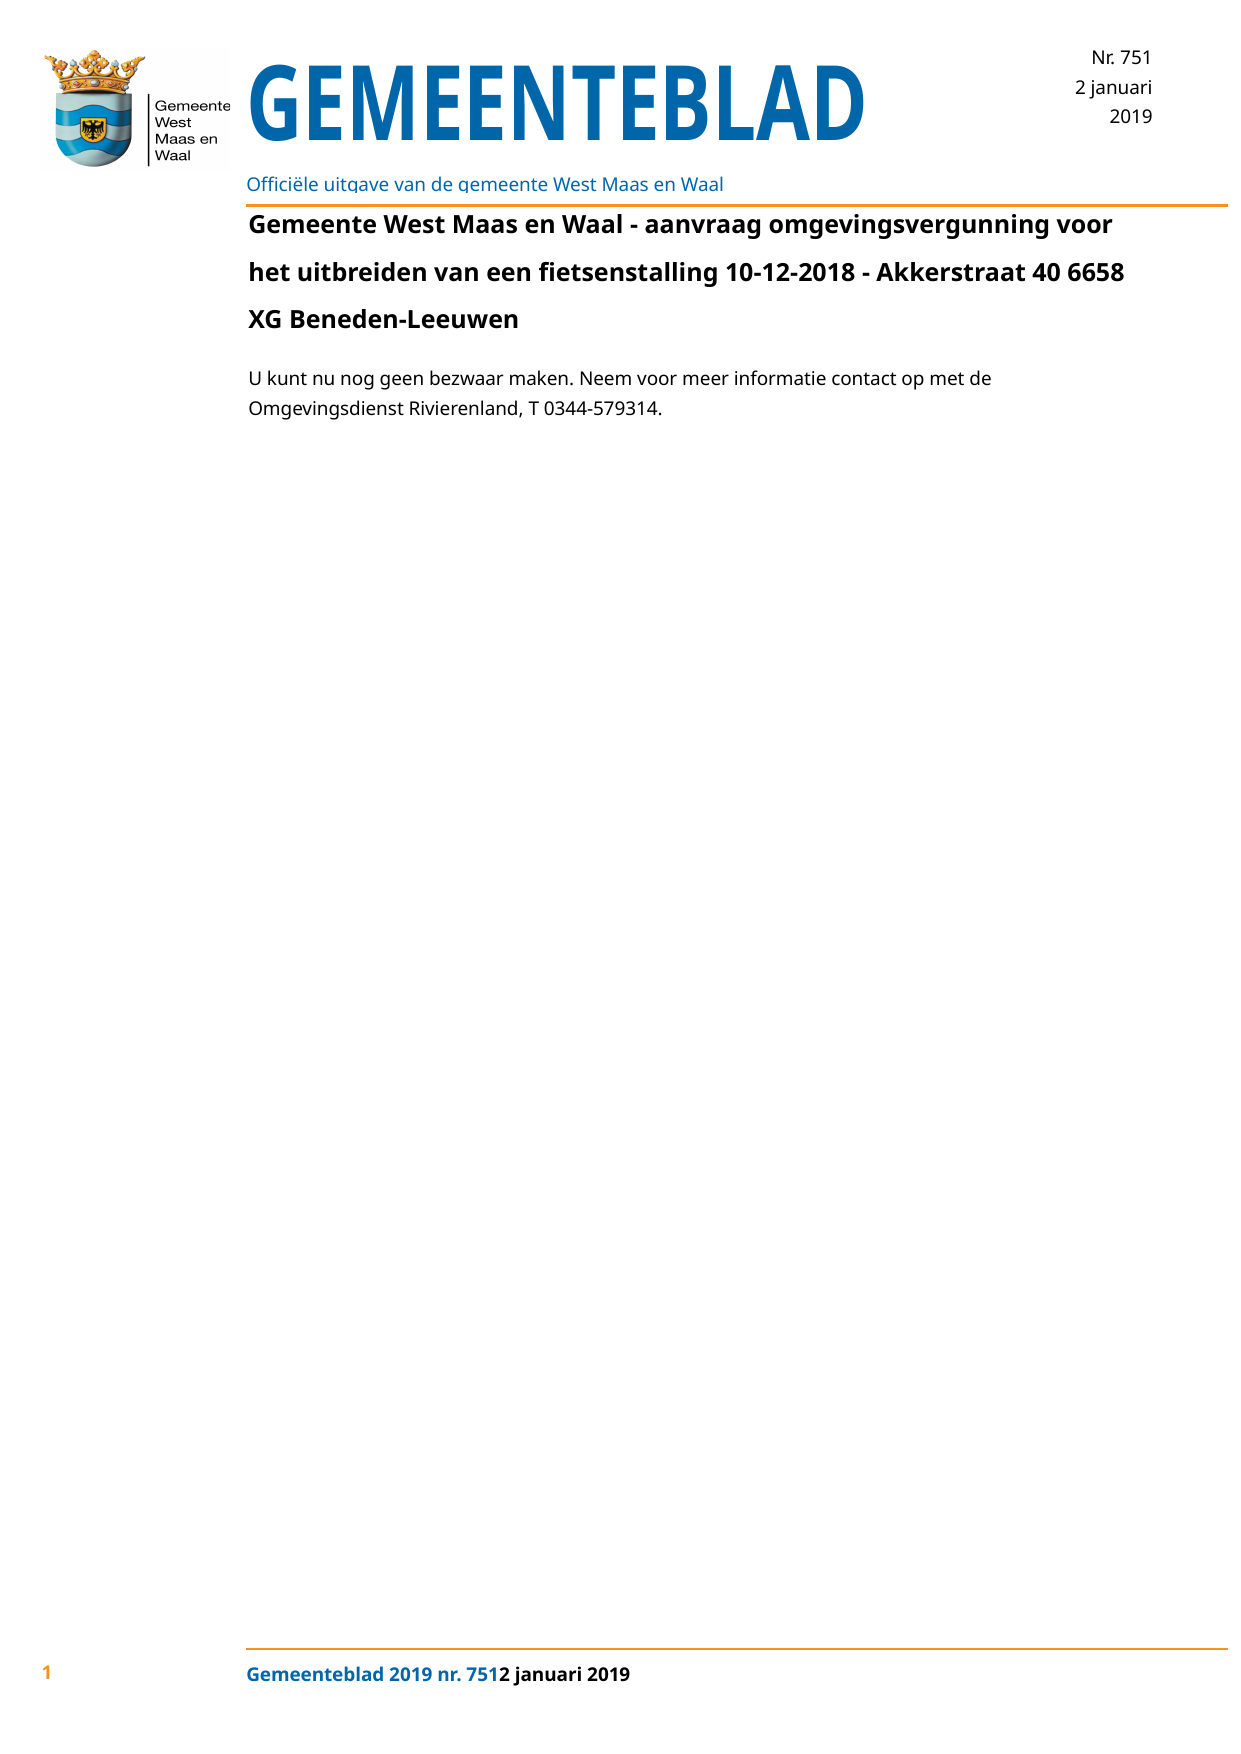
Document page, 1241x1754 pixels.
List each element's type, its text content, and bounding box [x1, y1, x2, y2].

picture [41, 47, 231, 172]
text Gemeente West Maas en Waal - aanvraag omgevingsvergunning voor het uitbreiden van een fietsenstalling 10-12-2018 - Akkerstraat 40 6658 XG Beneden-Leeuwen [248, 207, 1152, 336]
text U kunt nu nog geen bezwaar maken. Neem voor meer informatie contact op met de Omgevingsdienst Rivierenland, T 0344-579314. [248, 366, 1152, 421]
